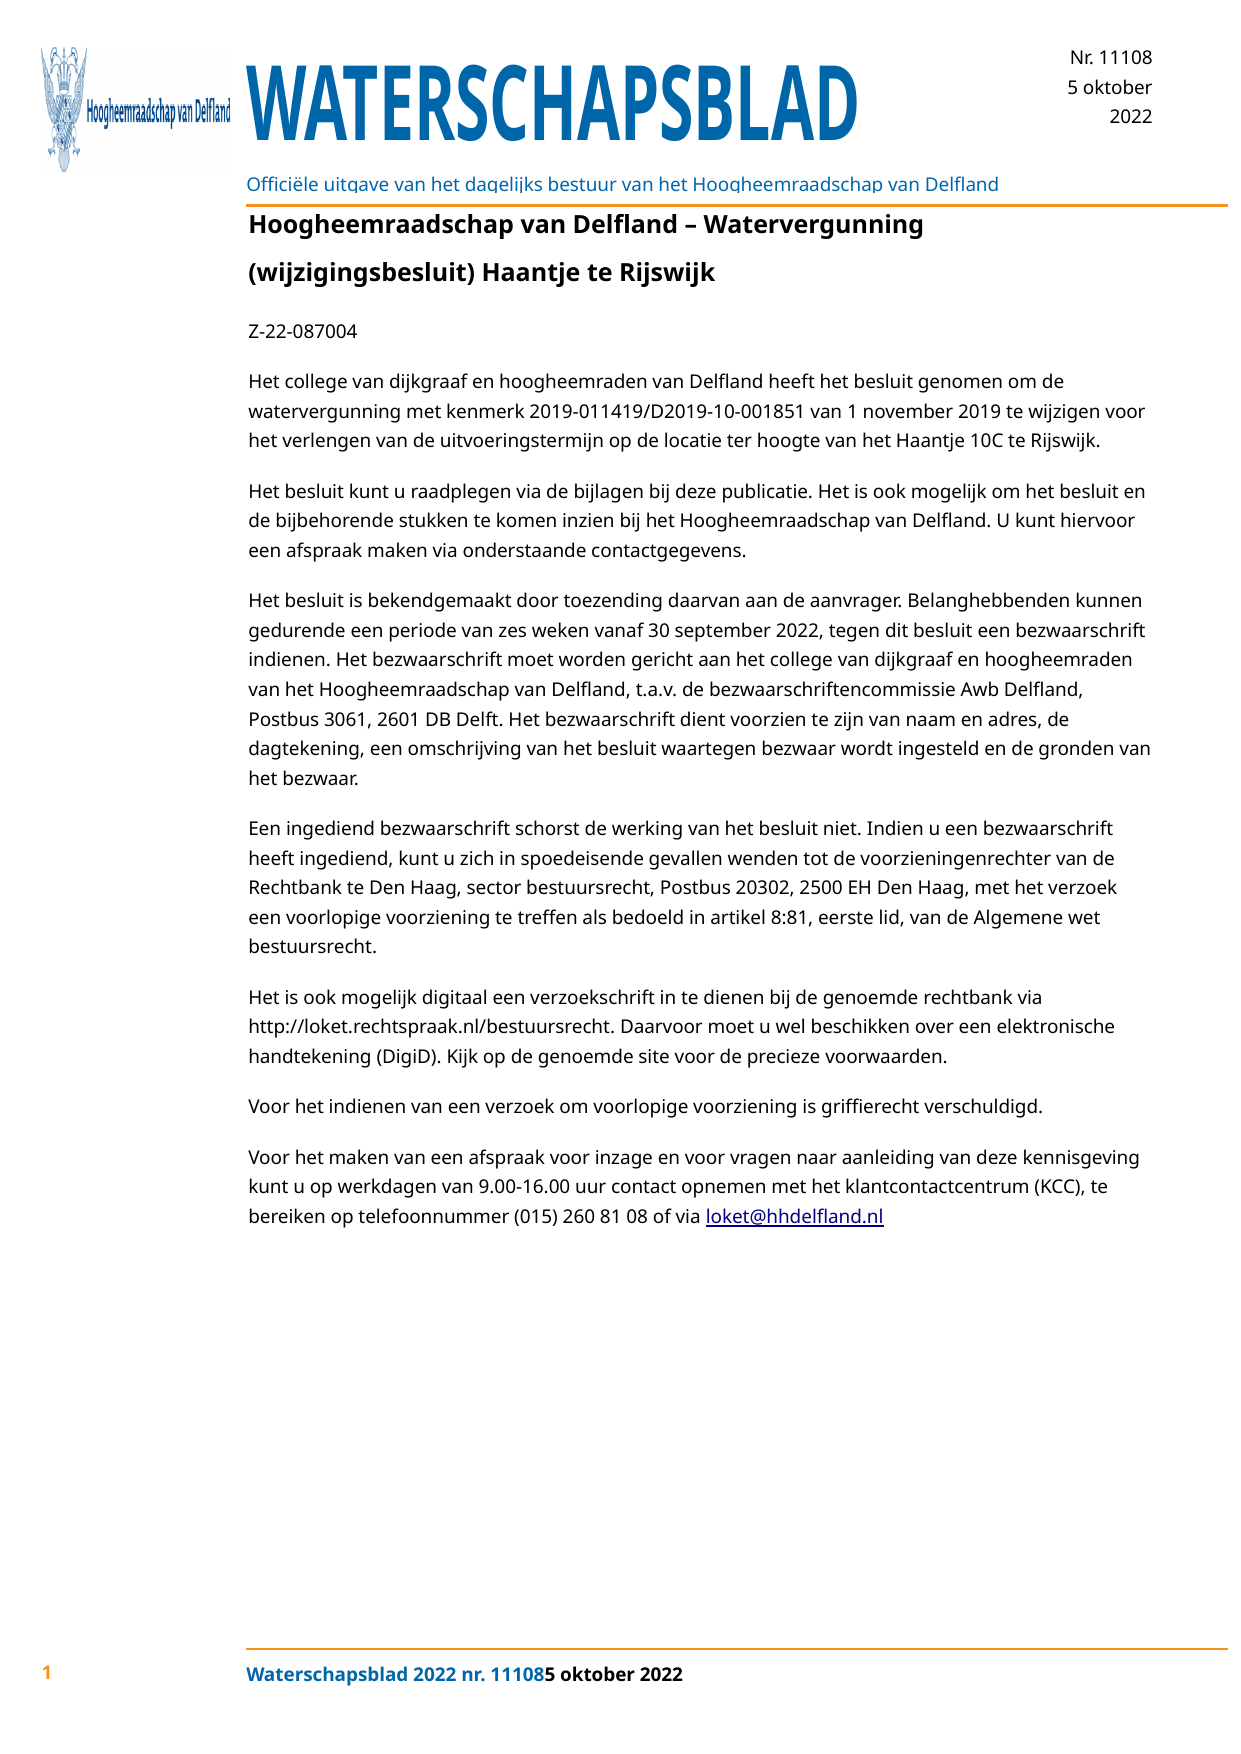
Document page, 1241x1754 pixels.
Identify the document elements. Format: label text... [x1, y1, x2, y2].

text Het is ook mogelijk digitaal een verzoekschrift in te dienen bij de genoemde rechtbank via http://loket.rechtspraak.nl/bestuursrecht. Daarvoor moet u wel beschikken over een elektronische handtekening (DigiD). Kijk op de genoemde site voor de precieze voorwaarden. [248, 984, 1152, 1069]
text Voor het maken van een afspraak voor inzage en voor vragen naar aanleiding van deze kennisgeving kunt u op werkdagen van 9.00-16.00 uur contact opnemen met het klantcontactcentrum (KCC), te bereiken op telefoonnummer (015) 260 81 08 of via loket@hhdelfland.nl [248, 1144, 1152, 1229]
text Het besluit is bekendgemaakt door toezending daarvan aan de aanvrager. Belanghebbenden kunnen gedurende een periode van zes weken vanaf 30 september 2022, tegen dit besluit een bezwaarschrift indienen. Het bezwaarschrift moet worden gericht aan het college van dijkgraaf en hoogheemraden van het Hoogheemraadschap van Delfland, t.a.v. de bezwaarschriftencommissie Awb Delfland, Postbus 3061, 2601 DB Delft. Het bezwaarschrift dient voorzien te zijn van naam en adres, de dagtekening, een omschrijving van het besluit waartegen bezwaar wordt ingesteld en de gronden van het bezwaar. [248, 587, 1152, 791]
text Voor het indienen van een verzoek om voorlopige voorziening is griffierecht verschuldigd. [248, 1094, 1152, 1119]
text Het college van dijkgraaf en hoogheemraden van Delfland heeft het besluit genomen om de watervergunning met kenmerk 2019-011419/D2019-10-001851 van 1 november 2019 te wijzigen voor het verlengen van de uitvoeringstermijn op de locatie ter hoogte van het Haantje 10C te Rijswijk. [248, 368, 1152, 453]
text Hoogheemraadschap van Delfland – Watervergunning (wijzigingsbesluit) Haantje te Rijswijk [248, 207, 1152, 288]
picture [41, 47, 231, 172]
text Een ingediend bezwaarschrift schorst de werking van het besluit niet. Indien u een bezwaarschrift heeft ingediend, kunt u zich in spoedeisende gevallen wenden tot de voorzieningenrechter van de Rechtbank te Den Haag, sector bestuursrecht, Postbus 20302, 2500 EH Den Haag, met het verzoek een voorlopige voorziening te treffen als bedoeld in artikel 8:81, eerste lid, van de Algemene wet bestuursrecht. [248, 815, 1152, 959]
text Het besluit kunt u raadplegen via de bijlagen bij deze publicatie. Het is ook mogelijk om het besluit en de bijbehorende stukken te komen inzien bij het Hoogheemraadschap van Delfland. U kunt hiervoor een afspraak maken via onderstaande contactgegevens. [248, 478, 1152, 563]
text Z-22-087004 [248, 318, 1152, 344]
